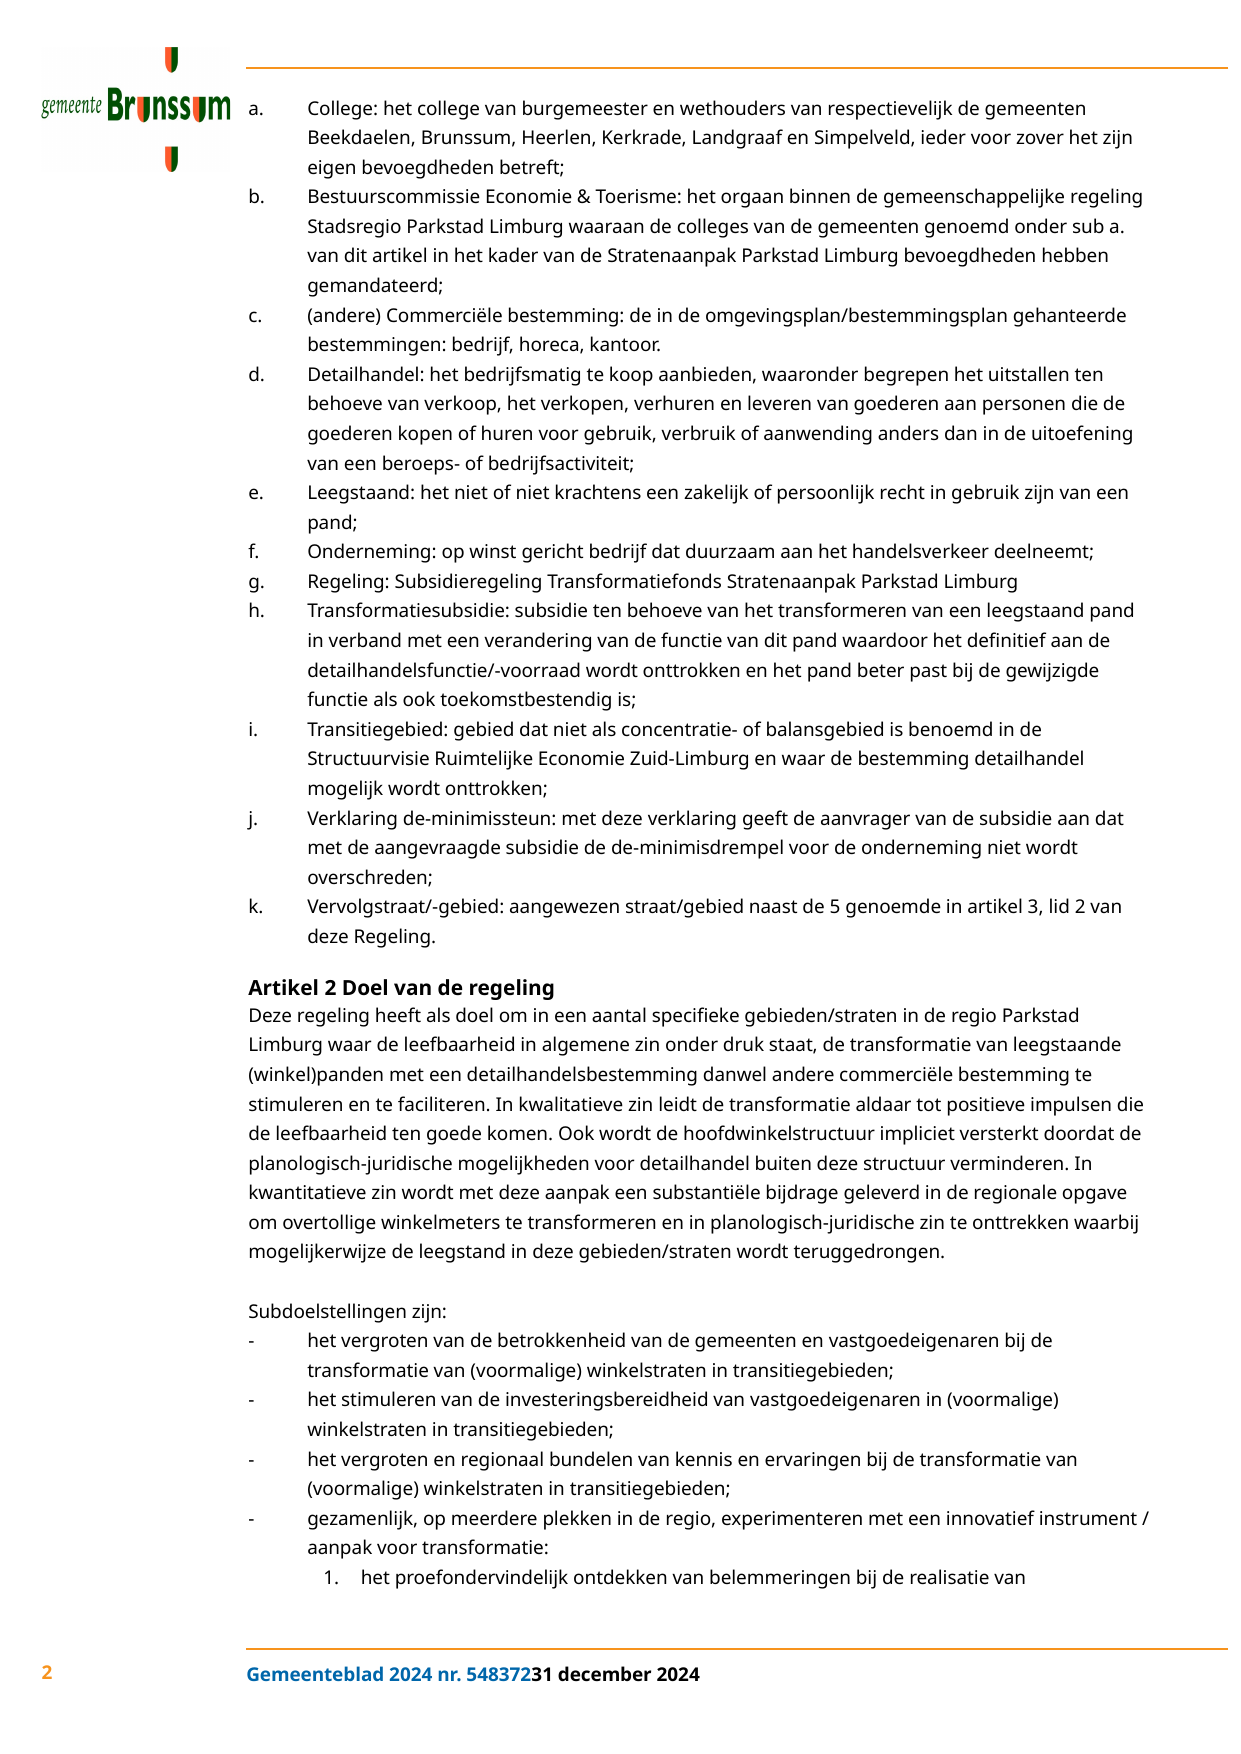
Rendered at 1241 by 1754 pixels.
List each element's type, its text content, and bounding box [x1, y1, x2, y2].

list College: het college van burgemeester en wethouders van respectievelijk de gemeenten Beekdaelen, Brunssum, Heerlen, Kerkrade, Landgraaf en Simpelveld, ieder voor zover het zijn eigen bevoegdheden betreft; [248, 95, 1152, 180]
list Regeling: Subsidieregeling Transformatiefonds Stratenaanpak Parkstad Limburg [248, 568, 1152, 594]
text Deze regeling heeft als doel om in een aantal specifieke gebieden/straten in de regio Parkstad Limburg waar de leefbaarheid in algemene zin onder druk staat, de transformatie van leegstaande (winkel)panden met een detailhandelsbestemming danwel andere commerciële bestemming te stimuleren en te faciliteren. In kwalitatieve zin leidt de transformatie aldaar tot positieve impulsen die de leefbaarheid ten goede komen. Ook wordt de hoofdwinkelstructuur impliciet versterkt doordat de planologisch-juridische mogelijkheden voor detailhandel buiten deze structuur verminderen. In kwantitatieve zin wordt met deze aanpak een substantiële bijdrage geleverd in de regionale opgave om overtollige winkelmeters te transformeren en in planologisch-juridische zin te onttrekken waarbij mogelijkerwijze de leegstand in deze gebieden/straten wordt teruggedrongen. [248, 1002, 1152, 1264]
list het proefondervindelijk ontdekken van belemmeringen bij de realisatie van [323, 1564, 1152, 1590]
list het stimuleren van de investeringsbereidheid van vastgoedeigenaren in (voormalige) winkelstraten in transitiegebieden; [248, 1387, 1152, 1442]
list Bestuurscommissie Economie & Toerisme: het orgaan binnen de gemeenschappelijke regeling Stadsregio Parkstad Limburg waaraan de colleges van de gemeenten genoemd onder sub a. van dit artikel in het kader van de Stratenaanpak Parkstad Limburg bevoegdheden hebben gemandateerd; [248, 183, 1152, 298]
list (andere) Commerciële bestemming: de in de omgevingsplan/bestemmingsplan gehanteerde bestemmingen: bedrijf, horeca, kantoor. [248, 302, 1152, 357]
list Transformatiesubsidie: subsidie ten behoeve van het transformeren van een leegstaand pand in verband met een verandering van de functie van dit pand waardoor het definitief aan de detailhandelsfunctie/-voorraad wordt onttrokken en het pand beter past bij de gewijzigde functie als ook toekomstbestendig is; [248, 598, 1152, 712]
list Verklaring de-minimissteun: met deze verklaring geeft de aanvrager van de subsidie aan dat met de aangevraagde subsidie de de-minimisdrempel voor de onderneming niet wordt overschreden; [248, 805, 1152, 890]
list Transitiegebied: gebied dat niet als concentratie- of balansgebied is benoemd in de Structuurvisie Ruimtelijke Economie Zuid-Limburg en waar de bestemming detailhandel mogelijk wordt onttrokken; [248, 716, 1152, 801]
list gezamenlijk, op meerdere plekken in de regio, experimenteren met een innovatief instrument / aanpak voor transformatie: [248, 1505, 1152, 1560]
text Subdoelstellingen zijn: [248, 1298, 1152, 1323]
list Vervolgstraat/-gebied: aangewezen straat/gebied naast de 5 genoemde in artikel 3, lid 2 van deze Regeling. [248, 893, 1152, 949]
text Artikel 2 Doel van de regeling [248, 973, 1152, 1002]
list Leegstaand: het niet of niet krachtens een zakelijk of persoonlijk recht in gebruik zijn van een pand; [248, 479, 1152, 535]
list het vergroten en regionaal bundelen van kennis en ervaringen bij de transformatie van (voormalige) winkelstraten in transitiegebieden; [248, 1446, 1152, 1501]
list Detailhandel: het bedrijfsmatig te koop aanbieden, waaronder begrepen het uitstallen ten behoeve van verkoop, het verkopen, verhuren en leveren van goederen aan personen die de goederen kopen of huren voor gebruik, verbruik of aanwending anders dan in de uitoefening van een beroeps- of bedrijfsactiviteit; [248, 361, 1152, 476]
list Onderneming: op winst gericht bedrijf dat duurzaam aan het handelsverkeer deelneemt; [248, 538, 1152, 564]
picture [41, 47, 231, 172]
list het vergroten van de betrokkenheid van de gemeenten en vastgoedeigenaren bij de transformatie van (voormalige) winkelstraten in transitiegebieden; [248, 1327, 1152, 1383]
